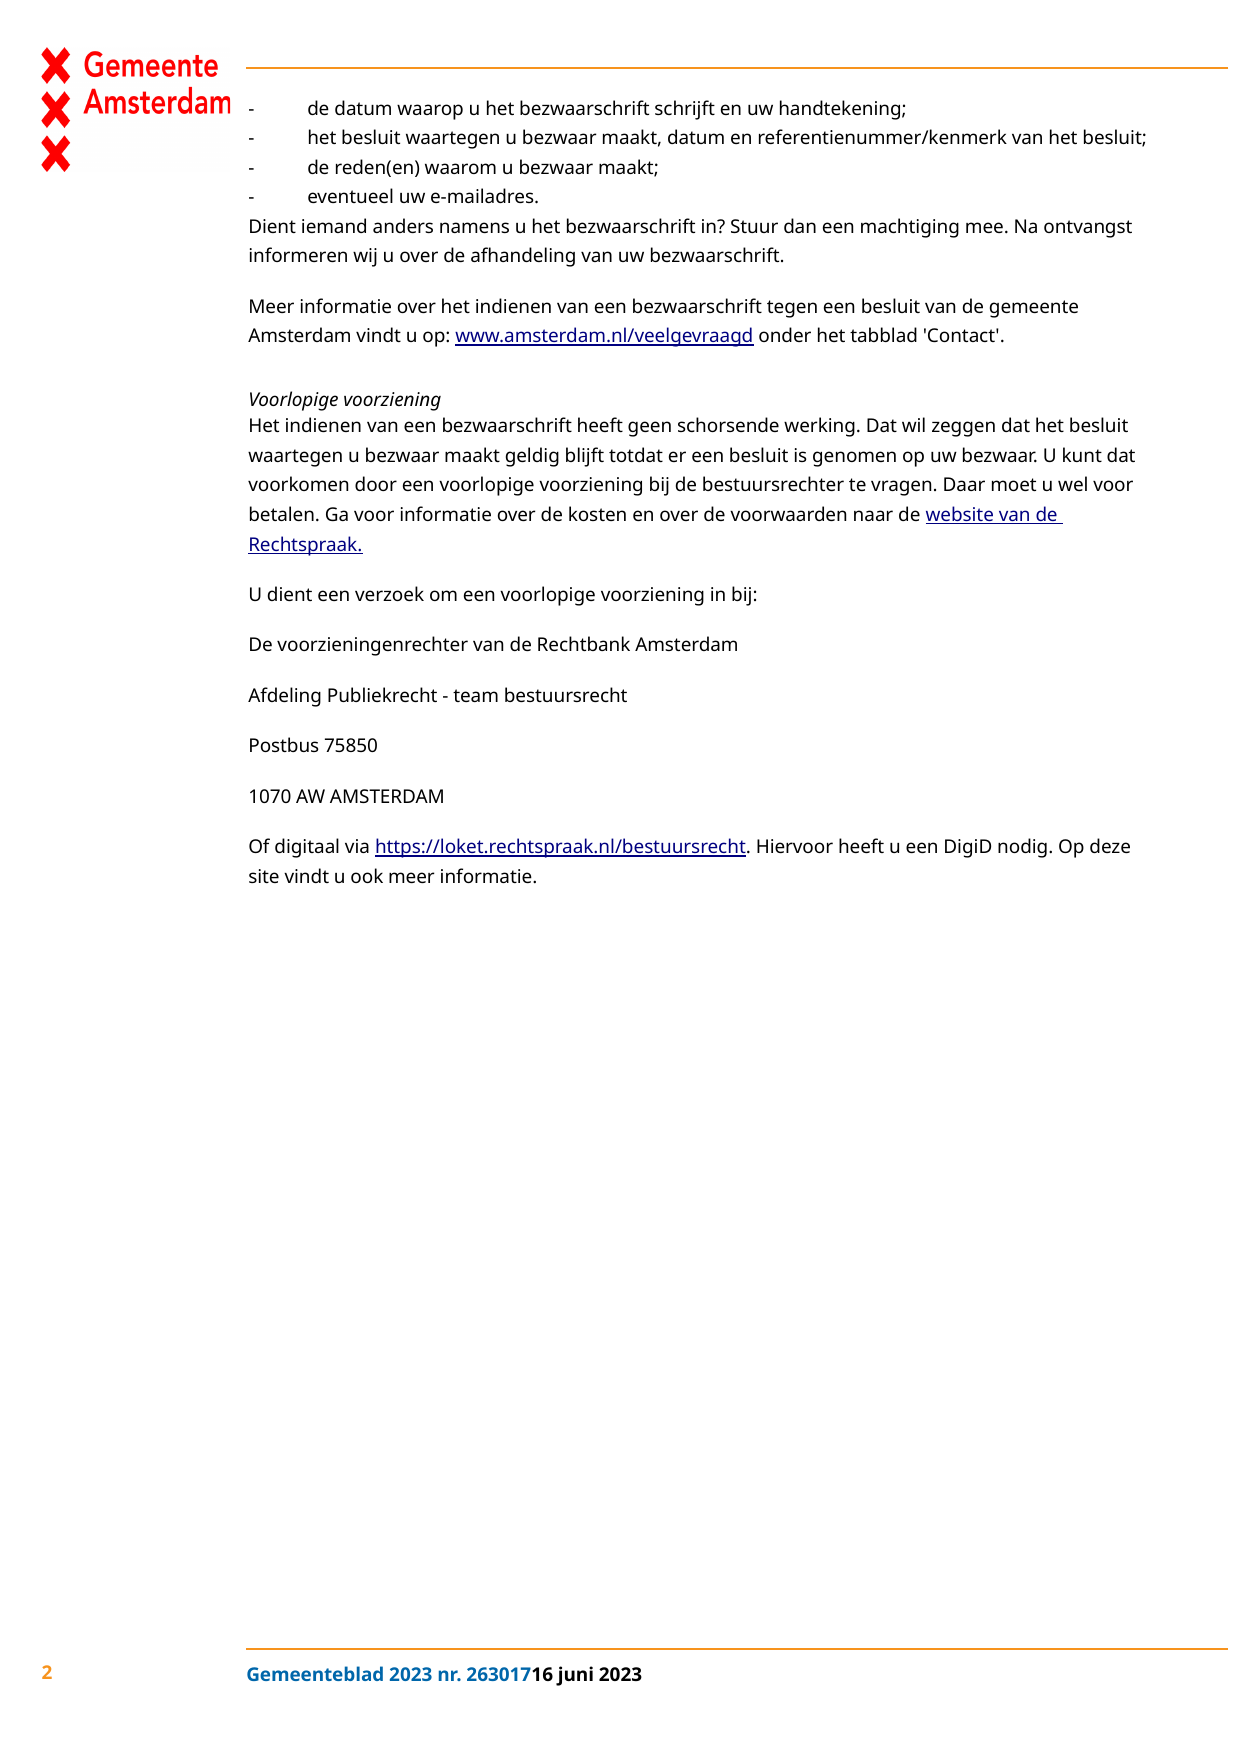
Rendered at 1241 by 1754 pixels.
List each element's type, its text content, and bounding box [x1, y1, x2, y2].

list de reden(en) waarom u bezwaar maakt; [248, 154, 1152, 180]
text U dient een verzoek om een voorlopige voorziening in bij: [248, 581, 1152, 607]
text Of digitaal via https://loket.rechtspraak.nl/bestuursrecht. Hiervoor heeft u een DigiD nodig. Op deze site vindt u ook meer informatie. [248, 833, 1152, 888]
text Voorlopige voorziening [248, 387, 1152, 412]
list het besluit waartegen u bezwaar maakt, datum en referentienummer/kenmerk van het besluit; [248, 124, 1152, 150]
text Dient iemand anders namens u het bezwaarschrift in? Stuur dan een machtiging mee. Na ontvangst informeren wij u over de afhandeling van uw bezwaarschrift. [248, 213, 1152, 268]
text De voorzieningenrechter van de Rechtbank Amsterdam [248, 632, 1152, 657]
text Meer informatie over het indienen van een bezwaarschrift tegen een besluit van de gemeente Amsterdam vindt u op: www.amsterdam.nl/veelgevraagd onder het tabblad 'Contact'. [248, 293, 1152, 348]
picture [41, 47, 231, 172]
text Postbus 75850 [248, 732, 1152, 758]
text 1070 AW AMSTERDAM [248, 783, 1152, 808]
list de datum waarop u het bezwaarschrift schrijft en uw handtekening; [248, 95, 1152, 121]
text Het indienen van een bezwaarschrift heeft geen schorsende werking. Dat wil zeggen dat het besluit waartegen u bezwaar maakt geldig blijft totdat er een besluit is genomen op uw bezwaar. U kunt dat voorkomen door een voorlopige voorziening bij de bestuursrechter te vragen. Daar moet u wel voor betalen. Ga voor informatie over de kosten en over de voorwaarden naar de website van de Rechtspraak. [248, 412, 1152, 556]
list eventueel uw e-mailadres. [248, 183, 1152, 209]
text Afdeling Publiekrecht - team bestuursrecht [248, 682, 1152, 708]
